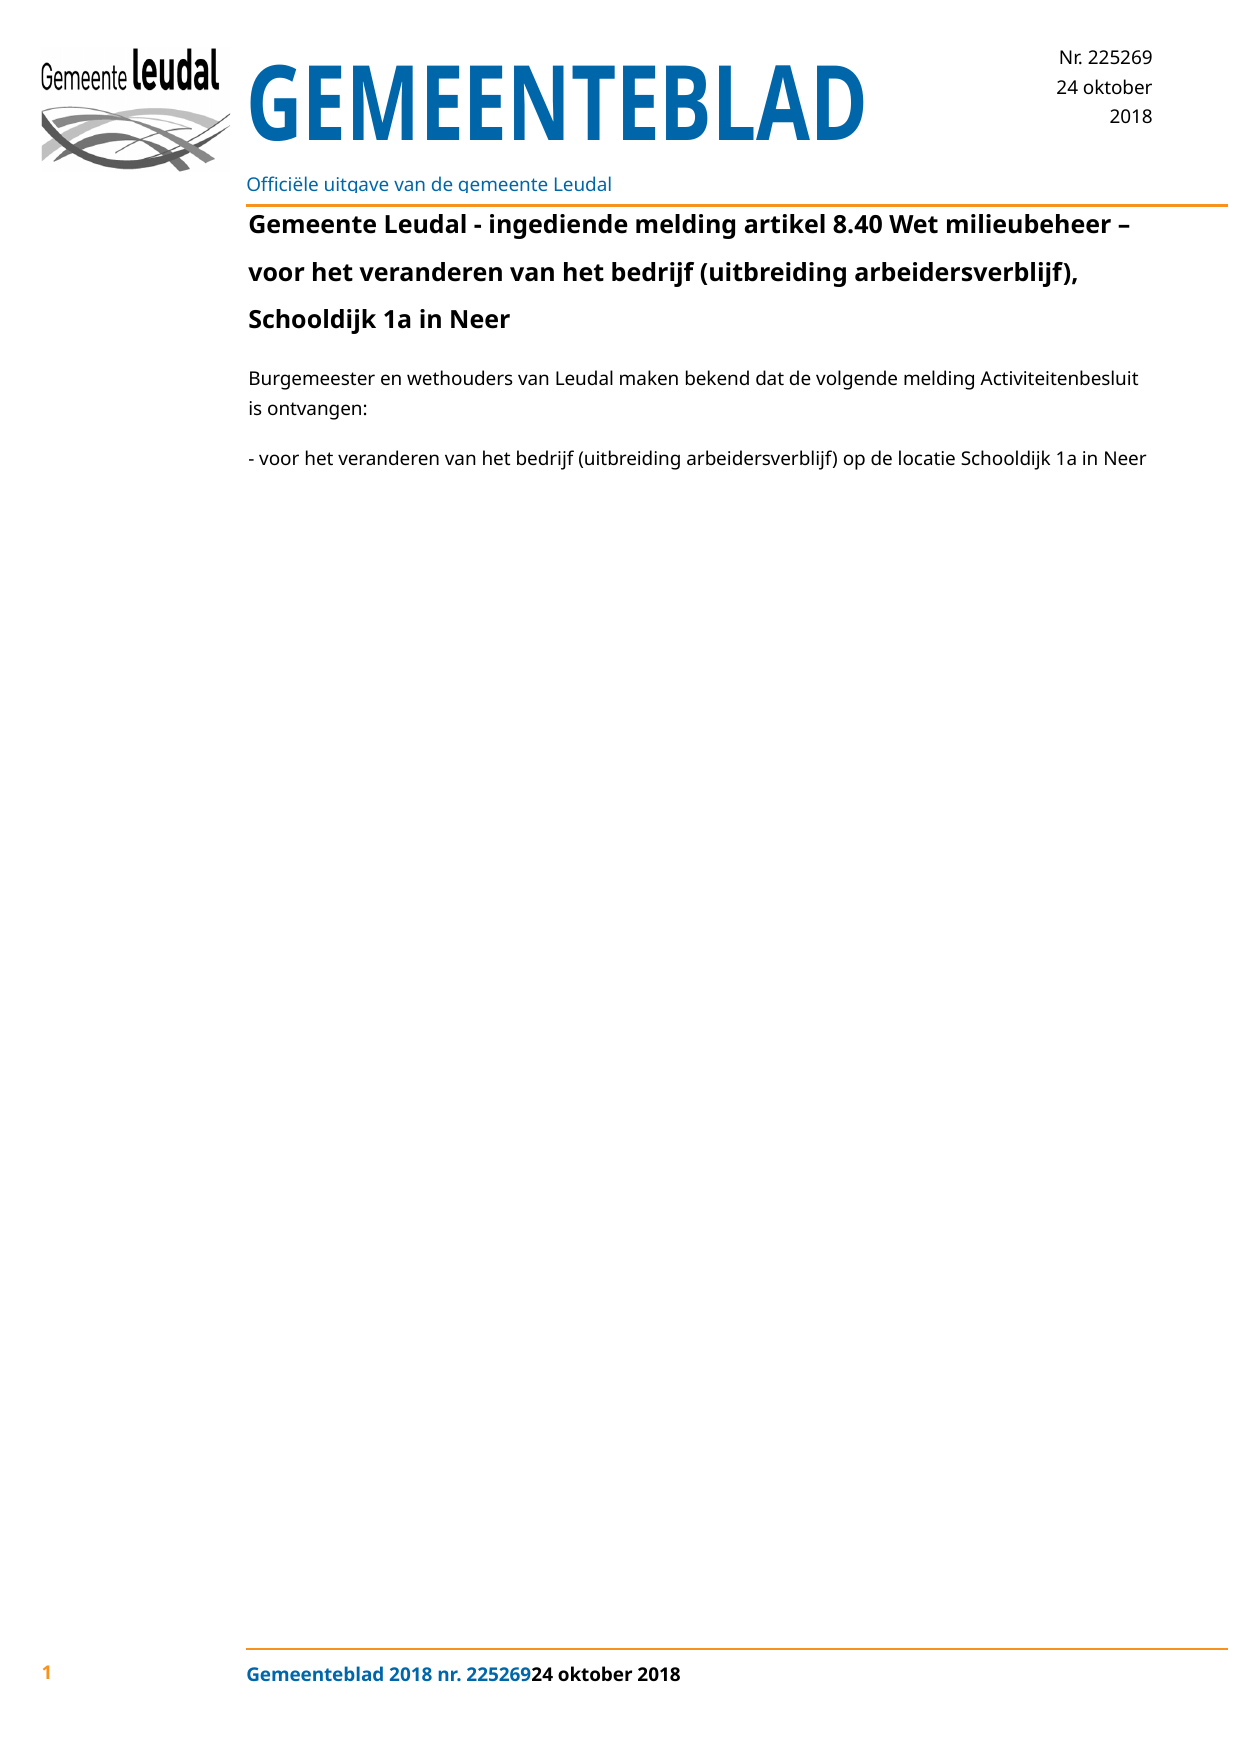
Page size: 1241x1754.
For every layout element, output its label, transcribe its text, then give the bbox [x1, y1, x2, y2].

picture [41, 47, 231, 172]
text - voor het veranderen van het bedrijf (uitbreiding arbeidersverblijf) op de locatie Schooldijk 1a in Neer [248, 446, 1152, 471]
text Gemeente Leudal - ingediende melding artikel 8.40 Wet milieubeheer – voor het veranderen van het bedrijf (uitbreiding arbeidersverblijf), Schooldijk 1a in Neer [248, 207, 1152, 336]
text Burgemeester en wethouders van Leudal maken bekend dat de volgende melding Activiteitenbesluit is ontvangen: [248, 366, 1152, 421]
